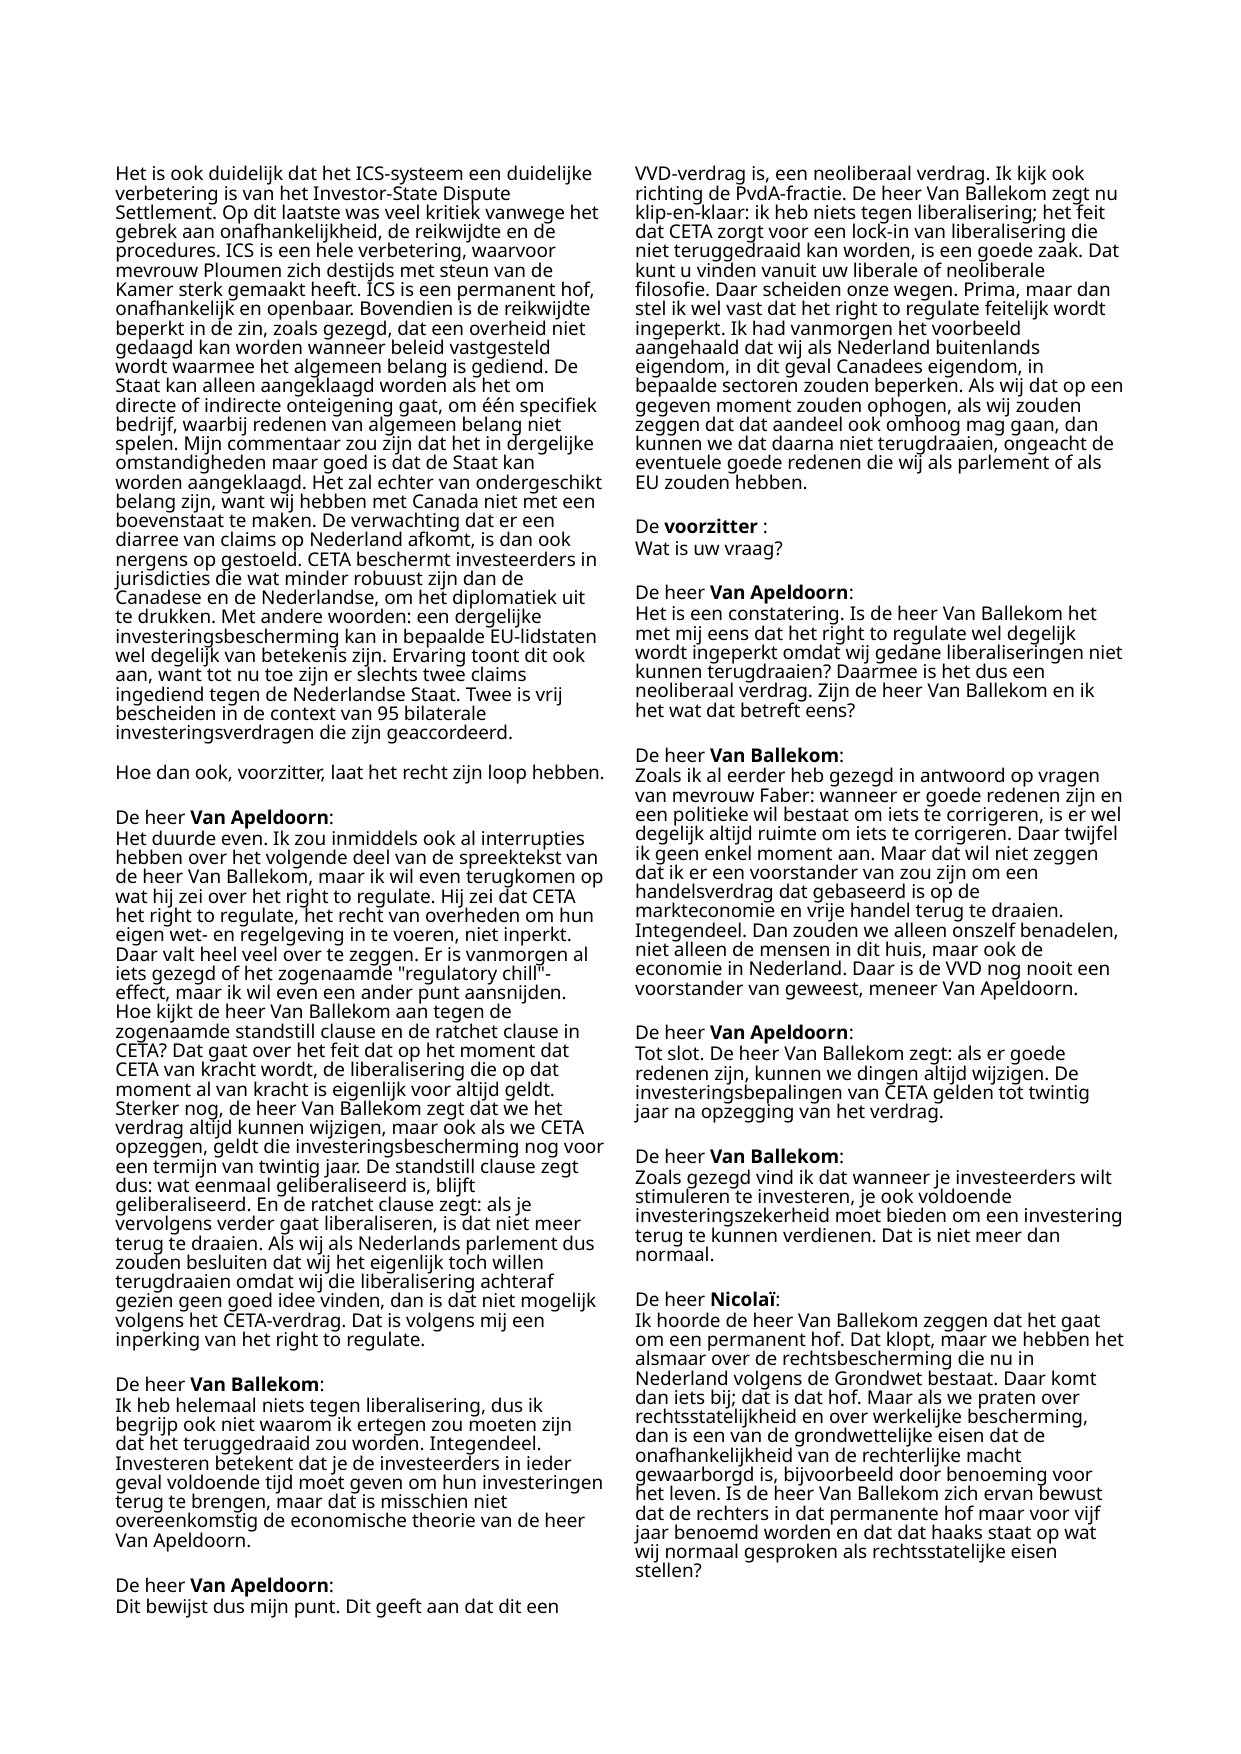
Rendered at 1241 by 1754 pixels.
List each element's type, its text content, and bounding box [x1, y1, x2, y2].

text Hoe dan ook, voorzitter, laat het recht zijn loop hebben. [115, 764, 605, 783]
text VVD-verdrag is, een neoliberaal verdrag. Ik kijk ook richting de PvdA-fractie. De heer Van Ballekom zegt nu klip-en-klaar: ik heb niets tegen liberalisering; het feit dat CETA zorgt voor een lock-in van liberalisering die niet teruggedraaid kan worden, is een goede zaak. Dat kunt u vinden vanuit uw liberale of neoliberale filosofie. Daar scheiden onze wegen. Prima, maar dan stel ik wel vast dat het right to regulate feitelijk wordt ingeperkt. Ik had vanmorgen het voorbeeld aangehaald dat wij als Nederland buitenlands eigendom, in dit geval Canadees eigendom, in bepaalde sectoren zouden beperken. Als wij dat op een gegeven moment zouden ophogen, als wij zouden zeggen dat dat aandeel ook omhoog mag gaan, dan kunnen we dat daarna niet terugdraaien, ongeacht de eventuele goede redenen die wij als parlement of als EU zouden hebben. [635, 165, 1125, 493]
text Het is ook duidelijk dat het ICS-systeem een duidelijke verbetering is van het Investor-State Dispute Settlement. Op dit laatste was veel kritiek vanwege het gebrek aan onafhankelijkheid, de reikwijdte en de procedures. ICS is een hele verbetering, waarvoor mevrouw Ploumen zich destijds met steun van de Kamer sterk gemaakt heeft. ICS is een permanent hof, onafhankelijk en openbaar. Bovendien is de reikwijdte beperkt in de zin, zoals gezegd, dat een overheid niet gedaagd kan worden wanneer beleid vastgesteld wordt waarmee het algemeen belang is gediend. De Staat kan alleen aangeklaagd worden als het om directe of indirecte onteigening gaat, om één specifiek bedrijf, waarbij redenen van algemeen belang niet spelen. Mijn commentaar zou zijn dat het in dergelijke omstandigheden maar goed is dat de Staat kan worden aangeklaagd. Het zal echter van ondergeschikt belang zijn, want wij hebben met Canada niet met een boevenstaat te maken. De verwachting dat er een diarree van claims op Nederland afkomt, is dan ook nergens op gestoeld. CETA beschermt investeerders in jurisdicties die wat minder robuust zijn dan de Canadese en de Nederlandse, om het diplomatiek uit te drukken. Met andere woorden: een dergelijke investeringsbescherming kan in bepaalde EU-lidstaten wel degelijk van betekenis zijn. Ervaring toont dit ook aan, want tot nu toe zijn er slechts twee claims ingediend tegen de Nederlandse Staat. Twee is vrij bescheiden in de context van 95 bilaterale investeringsverdragen die zijn geaccordeerd. [115, 165, 605, 743]
text Ik hoorde de heer Van Ballekom zeggen dat het gaat om een permanent hof. Dat klopt, maar we hebben het alsmaar over de rechtsbescherming die nu in Nederland volgens de Grondwet bestaat. Daar komt dan iets bij; dat is dat hof. Maar als we praten over rechtsstatelijkheid en over werkelijke bescherming, dan is een van de grondwettelijke eisen dat de onafhankelijkheid van de rechterlijke macht gewaarborgd is, bijvoorbeeld door benoeming voor het leven. Is de heer Van Ballekom zich ervan bewust dat de rechters in dat permanente hof maar voor vijf jaar benoemd worden en dat dat haaks staat op wat wij normaal gesproken als rechtsstatelijke eisen stellen? [635, 1312, 1125, 1582]
text Het is een constatering. Is de heer Van Ballekom het met mij eens dat het right to regulate wel degelijk wordt ingeperkt omdat wij gedane liberaliseringen niet kunnen terugdraaien? Daarmee is het dus een neoliberaal verdrag. Zijn de heer Van Ballekom en ik het wat dat betreft eens? [635, 605, 1125, 721]
text De heer Van Apeldoorn: [635, 579, 1125, 605]
text De voorzitter : [635, 514, 1125, 539]
text Dit bewijst dus mijn punt. Dit geeft aan dat dit een [115, 1598, 605, 1617]
text De heer Van Ballekom: [635, 742, 1125, 767]
text De heer Van Apeldoorn: [115, 804, 605, 830]
text Wat is uw vraag? [635, 539, 1125, 559]
text De heer Van Apeldoorn: [115, 1572, 605, 1598]
text Tot slot. De heer Van Ballekom zegt: als er goede redenen zijn, kunnen we dingen altijd wijzigen. De investeringsbepalingen van CETA gelden tot twintig jaar na opzegging van het verdrag. [635, 1045, 1125, 1122]
text De heer Nicolaï: [635, 1286, 1125, 1312]
text De heer Van Apeldoorn: [635, 1019, 1125, 1045]
text Ik heb helemaal niets tegen liberalisering, dus ik begrijp ook niet waarom ik ertegen zou moeten zijn dat het teruggedraaid zou worden. Integendeel. Investeren betekent dat je de investeerders in ieder geval voldoende tijd moet geven om hun investeringen terug te brengen, maar dat is misschien niet overeenkomstig de economische theorie van de heer Van Apeldoorn. [115, 1397, 605, 1551]
text De heer Van Ballekom: [635, 1143, 1125, 1169]
text De heer Van Ballekom: [115, 1371, 605, 1397]
text Zoals ik al eerder heb gezegd in antwoord op vragen van mevrouw Faber: wanneer er goede redenen zijn en een politieke wil bestaat om iets te corrigeren, is er wel degelijk altijd ruimte om iets te corrigeren. Daar twijfel ik geen enkel moment aan. Maar dat wil niet zeggen dat ik er een voorstander van zou zijn om een handelsverdrag dat gebaseerd is op de markteconomie en vrije handel terug te draaien. Integendeel. Dan zouden we alleen onszelf benadelen, niet alleen de mensen in dit huis, maar ook de economie in Nederland. Daar is de VVD nog nooit een voorstander van geweest, meneer Van Apeldoorn. [635, 767, 1125, 999]
text Het duurde even. Ik zou inmiddels ook al interrupties hebben over het volgende deel van de spreektekst van de heer Van Ballekom, maar ik wil even terugkomen op wat hij zei over het right to regulate. Hij zei dat CETA het right to regulate, het recht van overheden om hun eigen wet- en regelgeving in te voeren, niet inperkt. Daar valt heel veel over te zeggen. Er is vanmorgen al iets gezegd of het zogenaamde "regulatory chill"-effect, maar ik wil even een ander punt aansnijden. Hoe kijkt de heer Van Ballekom aan tegen de zogenaamde standstill clause en de ratchet clause in CETA? Dat gaat over het feit dat op het moment dat CETA van kracht wordt, de liberalisering die op dat moment al van kracht is eigenlijk voor altijd geldt. Sterker nog, de heer Van Ballekom zegt dat we het verdrag altijd kunnen wijzigen, maar ook als we CETA opzeggen, geldt die investeringsbescherming nog voor een termijn van twintig jaar. De standstill clause zegt dus: wat eenmaal geliberaliseerd is, blijft geliberaliseerd. En de ratchet clause zegt: als je vervolgens verder gaat liberaliseren, is dat niet meer terug te draaien. Als wij als Nederlands parlement dus zouden besluiten dat wij het eigenlijk toch willen terugdraaien omdat wij die liberalisering achteraf gezien geen goed idee vinden, dan is dat niet mogelijk volgens het CETA-verdrag. Dat is volgens mij een inperking van het right to regulate. [115, 830, 605, 1350]
text Zoals gezegd vind ik dat wanneer je investeerders wilt stimuleren te investeren, je ook voldoende investeringszekerheid moet bieden om een investering terug te kunnen verdienen. Dat is niet meer dan normaal. [635, 1169, 1125, 1265]
